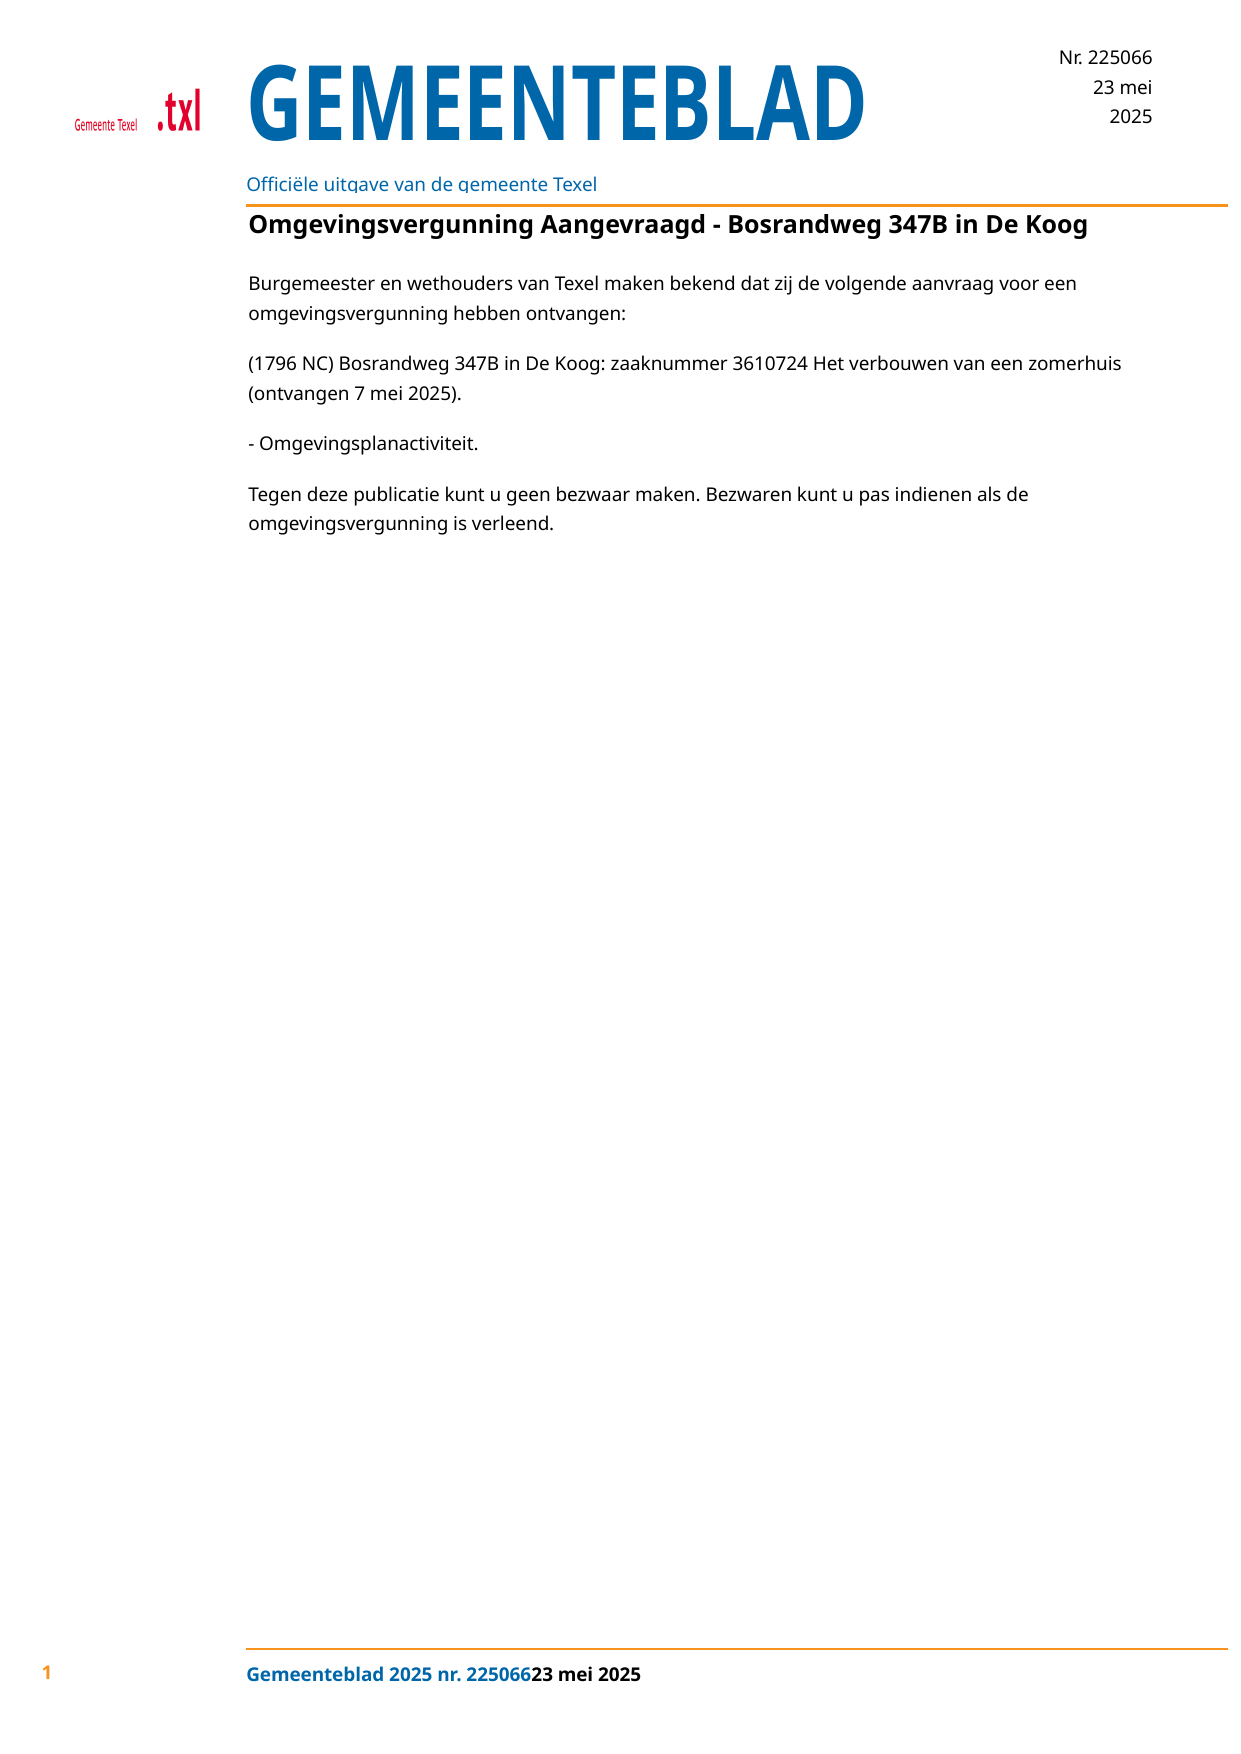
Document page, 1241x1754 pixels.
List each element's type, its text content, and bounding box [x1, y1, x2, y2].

text Burgemeester en wethouders van Texel maken bekend dat zij de volgende aanvraag voor een omgevingsvergunning hebben ontvangen: [248, 270, 1152, 326]
text Tegen deze publicatie kunt u geen bezwaar maken. Bezwaren kunt u pas indienen als de omgevingsvergunning is verleend. [248, 481, 1152, 536]
text - Omgevingsplanactiviteit. [248, 430, 1152, 456]
picture [41, 47, 231, 172]
text (1796 NC) Bosrandweg 347B in De Koog: zaaknummer 3610724 Het verbouwen van een zomerhuis (ontvangen 7 mei 2025). [248, 350, 1152, 406]
text Omgevingsvergunning Aangevraagd - Bosrandweg 347B in De Koog [248, 207, 1152, 241]
